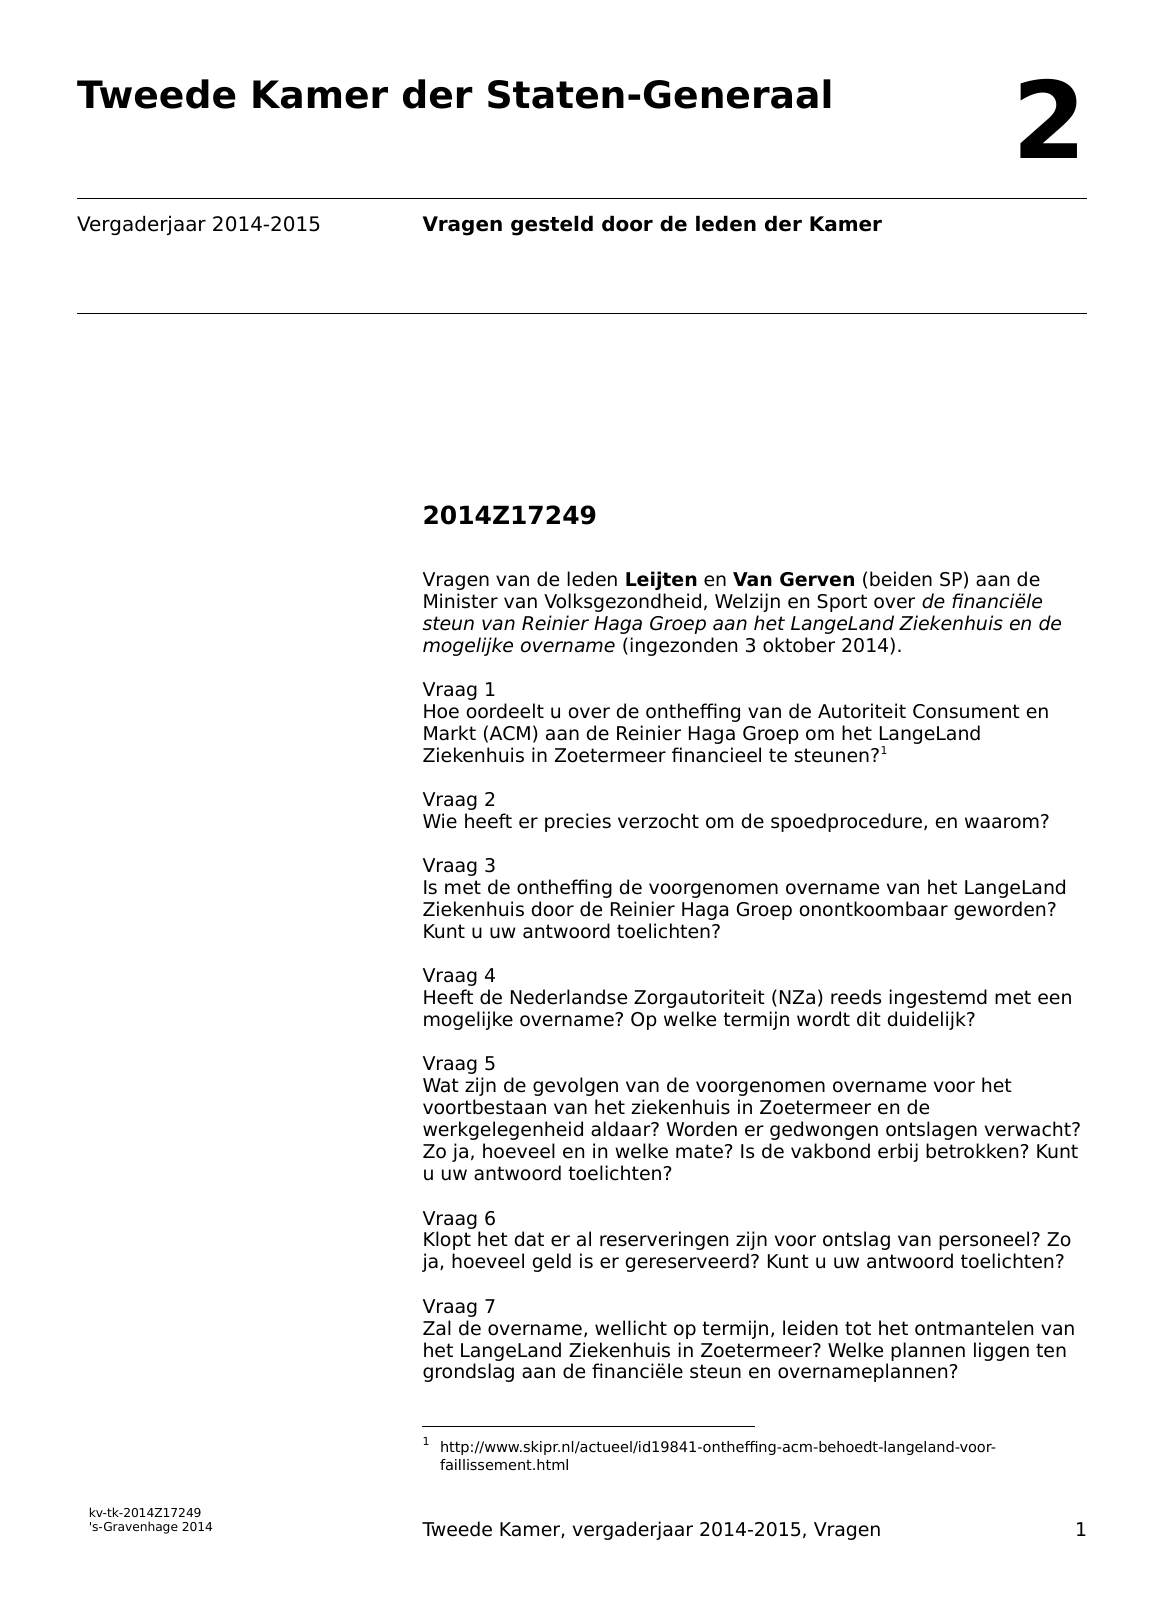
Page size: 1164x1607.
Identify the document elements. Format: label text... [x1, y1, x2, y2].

text Zal de overname, wellicht op termijn, leiden tot het ontmantelen van het LangeLand Ziekenhuis in Zoetermeer? Welke plannen liggen ten grondslag aan de financiële steun en overnameplannen? [422, 1317, 1087, 1383]
text Vraag 6 [422, 1207, 1087, 1229]
text http://www.skipr.nl/actueel/id19841-ontheffing-acm-behoedt-langeland-voor-faillissement.html [422, 1435, 1087, 1474]
text Klopt het dat er al reserveringen zijn voor ontslag van personeel? Zo ja, hoeveel geld is er gereserveerd? Kunt u uw antwoord toelichten? [422, 1229, 1087, 1273]
text Vraag 3 [422, 855, 1087, 877]
text Heeft de Nederlandse Zorgautoriteit (NZa) reeds ingestemd met een mogelijke overname? Op welke termijn wordt dit duidelijk? [422, 987, 1087, 1031]
text Is met de ontheffing de voorgenomen overname van het LangeLand Ziekenhuis door de Reinier Haga Groep onontkoombaar geworden? Kunt u uw antwoord toelichten? [422, 877, 1087, 943]
table_cell Vergaderjaar 2014-2015 [77, 199, 422, 313]
table_header Tweede Kamer der Staten-Generaal [77, 59, 886, 198]
text 's-Gravenhage 2014 [88, 1520, 323, 1534]
text Hoe oordeelt u over de ontheffing van de Autoriteit Consument en Markt (ACM) aan de Reinier Haga Groep om het LangeLand Ziekenhuis in Zoetermeer financieel te steunen? [422, 701, 1087, 767]
text Vraag 2 [422, 789, 1087, 811]
text 2014Z17249 [422, 501, 1087, 531]
text Wat zijn de gevolgen van de voorgenomen overname voor het voortbestaan van het ziekenhuis in Zoetermeer en de werkgelegenheid aldaar? Worden er gedwongen ontslagen verwacht? Zo ja, hoeveel en in welke mate? Is de vakbond erbij betrokken? Kunt u uw antwoord toelichten? [422, 1075, 1087, 1185]
text Wie heeft er precies verzocht om de spoedprocedure, en waarom? [422, 811, 1087, 833]
text Vraag 1 [422, 679, 1087, 701]
table_header 2 [886, 59, 1087, 198]
text Vraag 7 [422, 1296, 1087, 1317]
table_cell Vragen gesteld door de leden der Kamer [422, 199, 1087, 313]
text Vraag 4 [422, 965, 1087, 987]
text kv-tk-2014Z17249 [88, 1506, 323, 1520]
text Vragen van de leden Leijten en Van Gerven (beiden SP) aan de Minister van Volksgezondheid, Welzijn en Sport over de financiële steun van Reinier Haga Groep aan het LangeLand Ziekenhuis en de mogelijke overname (ingezonden 3 oktober 2014). [422, 569, 1087, 657]
text Vraag 5 [422, 1053, 1087, 1075]
